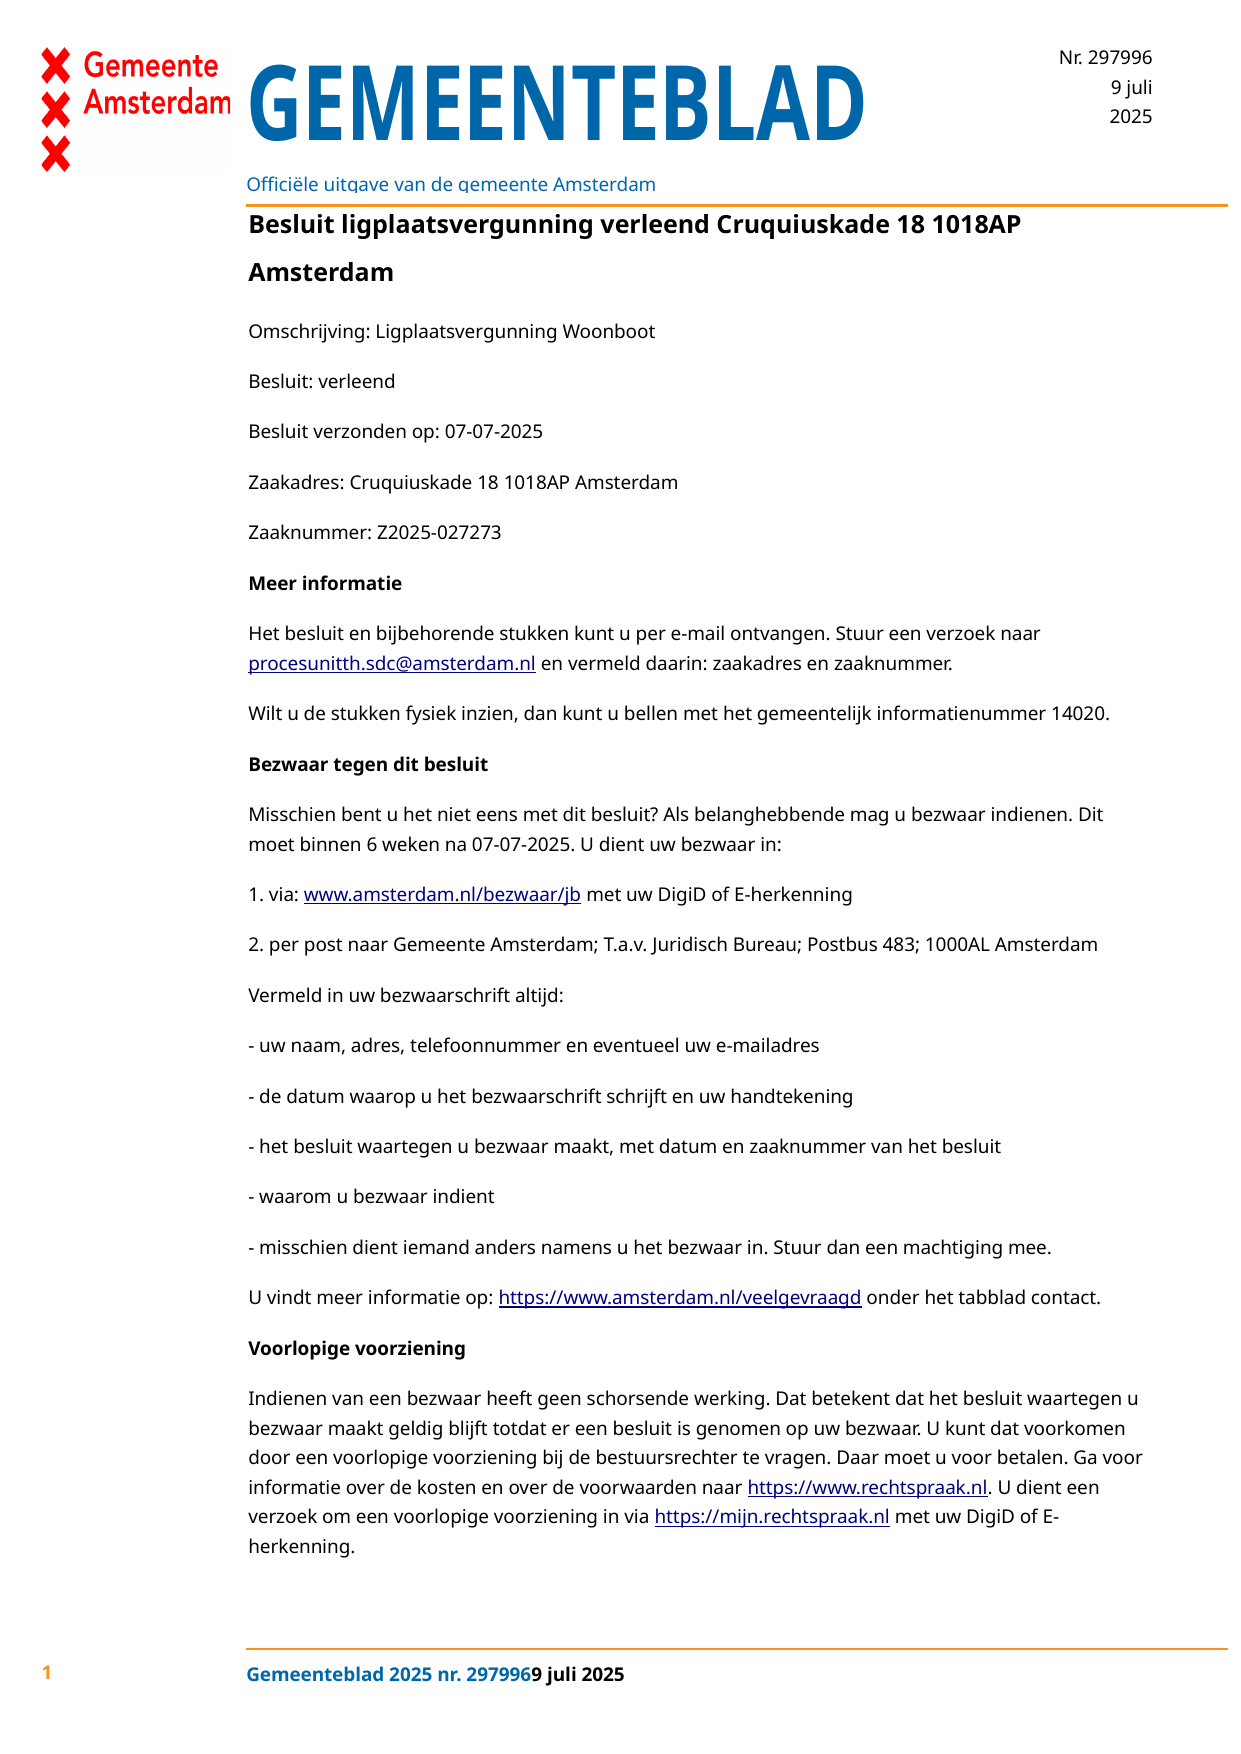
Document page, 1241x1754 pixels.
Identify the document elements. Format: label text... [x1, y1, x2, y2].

text - uw naam, adres, telefoonnummer en eventueel uw e-mailadres [248, 1032, 1152, 1058]
text Zaakadres: Cruquiuskade 18 1018AP Amsterdam [248, 469, 1152, 495]
text Het besluit en bijbehorende stukken kunt u per e-mail ontvangen. Stuur een verzoek naar procesunitth.sdc@amsterdam.nl en vermeld daarin: zaakadres en zaaknummer. [248, 620, 1152, 676]
picture [41, 47, 231, 172]
text Voorlopige voorziening [248, 1335, 1152, 1361]
text Indienen van een bezwaar heeft geen schorsende werking. Dat betekent dat het besluit waartegen u bezwaar maakt geldig blijft totdat er een besluit is genomen op uw bezwaar. U kunt dat voorkomen door een voorlopige voorziening bij de bestuursrechter te vragen. Daar moet u voor betalen. Ga voor informatie over de kosten en over de voorwaarden naar https://www.rechtspraak.nl. U dient een verzoek om een voorlopige voorziening in via https://mijn.rechtspraak.nl met uw DigiD of E-herkenning. [248, 1385, 1152, 1559]
text Zaaknummer: Z2025-027273 [248, 519, 1152, 545]
text Meer informatie [248, 570, 1152, 596]
text Wilt u de stukken fysiek inzien, dan kunt u bellen met het gemeentelijk informatienummer 14020. [248, 700, 1152, 726]
text Besluit: verleend [248, 368, 1152, 394]
text Besluit verzonden op: 07-07-2025 [248, 419, 1152, 444]
text 2. per post naar Gemeente Amsterdam; T.a.v. Juridisch Bureau; Postbus 483; 1000AL Amsterdam [248, 932, 1152, 957]
text Besluit ligplaatsvergunning verleend Cruquiuskade 18 1018AP Amsterdam [248, 207, 1152, 288]
text - de datum waarop u het bezwaarschrift schrijft en uw handtekening [248, 1083, 1152, 1109]
text - misschien dient iemand anders namens u het bezwaar in. Stuur dan een machtiging mee. [248, 1234, 1152, 1260]
text - waarom u bezwaar indient [248, 1184, 1152, 1209]
text 1. via: www.amsterdam.nl/bezwaar/jb met uw DigiD of E-herkenning [248, 881, 1152, 907]
text Vermeld in uw bezwaarschrift altijd: [248, 982, 1152, 1008]
text - het besluit waartegen u bezwaar maakt, met datum en zaaknummer van het besluit [248, 1133, 1152, 1159]
text Bezwaar tegen dit besluit [248, 751, 1152, 777]
text Misschien bent u het niet eens met dit besluit? Als belanghebbende mag u bezwaar indienen. Dit moet binnen 6 weken na 07-07-2025. U dient uw bezwaar in: [248, 801, 1152, 857]
text Omschrijving: Ligplaatsvergunning Woonboot [248, 318, 1152, 344]
text U vindt meer informatie op: https://www.amsterdam.nl/veelgevraagd onder het tabblad contact. [248, 1284, 1152, 1310]
